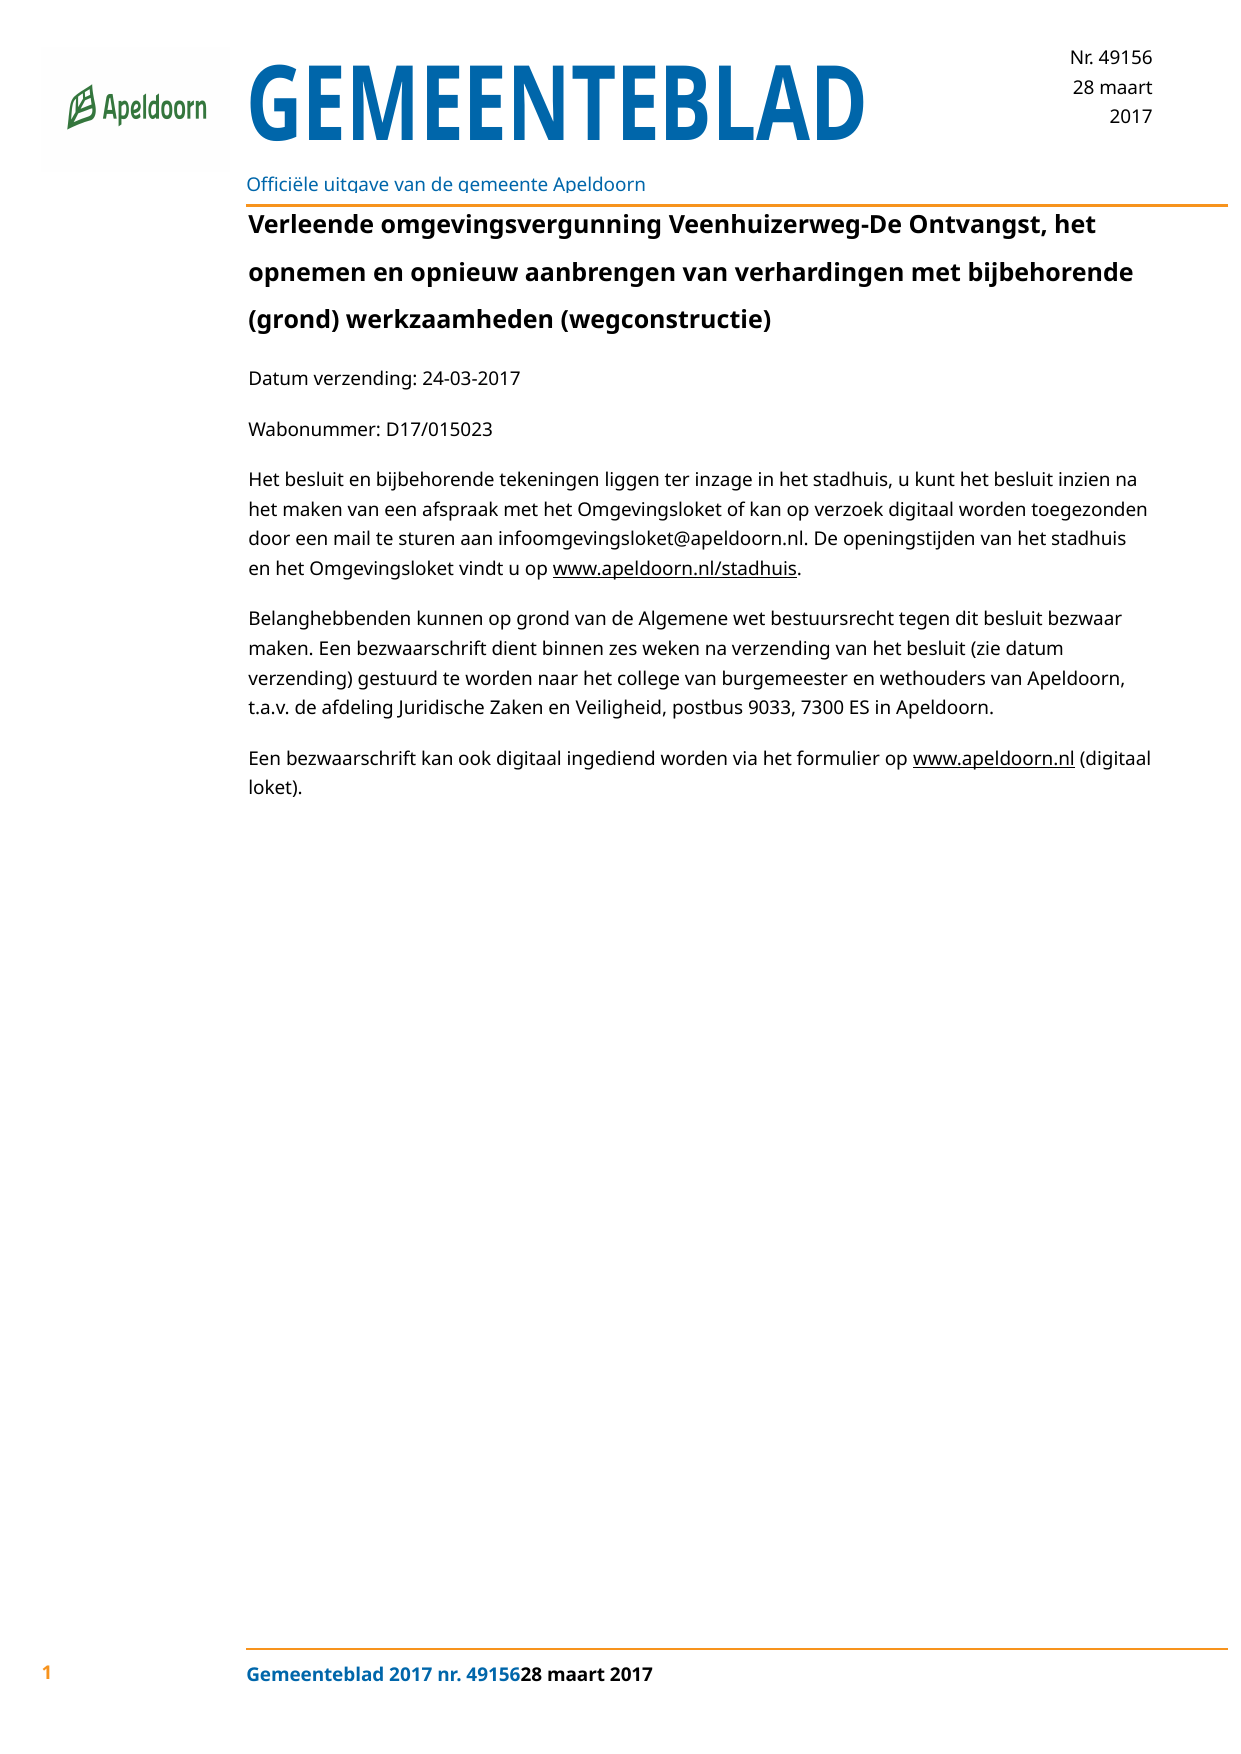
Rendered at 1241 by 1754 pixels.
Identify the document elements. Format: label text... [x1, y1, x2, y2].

text Datum verzending: 24-03-2017 [248, 366, 1152, 391]
text Belanghebbenden kunnen op grond van de Algemene wet bestuursrecht tegen dit besluit bezwaar maken. Een bezwaarschrift dient binnen zes weken na verzending van het besluit (zie datum verzending) gestuurd te worden naar het college van burgemeester en wethouders van Apeldoorn, t.a.v. de afdeling Juridische Zaken en Veiligheid, postbus 9033, 7300 ES in Apeldoorn. [248, 606, 1152, 720]
picture [41, 47, 231, 172]
text Het besluit en bijbehorende tekeningen liggen ter inzage in het stadhuis, u kunt het besluit inzien na het maken van een afspraak met het Omgevingsloket of kan op verzoek digitaal worden toegezonden door een mail te sturen aan infoomgevingsloket@apeldoorn.nl. De openingstijden van het stadhuis en het Omgevingsloket vindt u op www.apeldoorn.nl/stadhuis. [248, 466, 1152, 581]
text Wabonummer: D17/015023 [248, 416, 1152, 442]
text Verleende omgevingsvergunning Veenhuizerweg-De Ontvangst, het opnemen en opnieuw aanbrengen van verhardingen met bijbehorende (grond) werkzaamheden (wegconstructie) [248, 207, 1152, 336]
text Een bezwaarschrift kan ook digitaal ingediend worden via het formulier op www.apeldoorn.nl (digitaal loket). [248, 745, 1152, 800]
